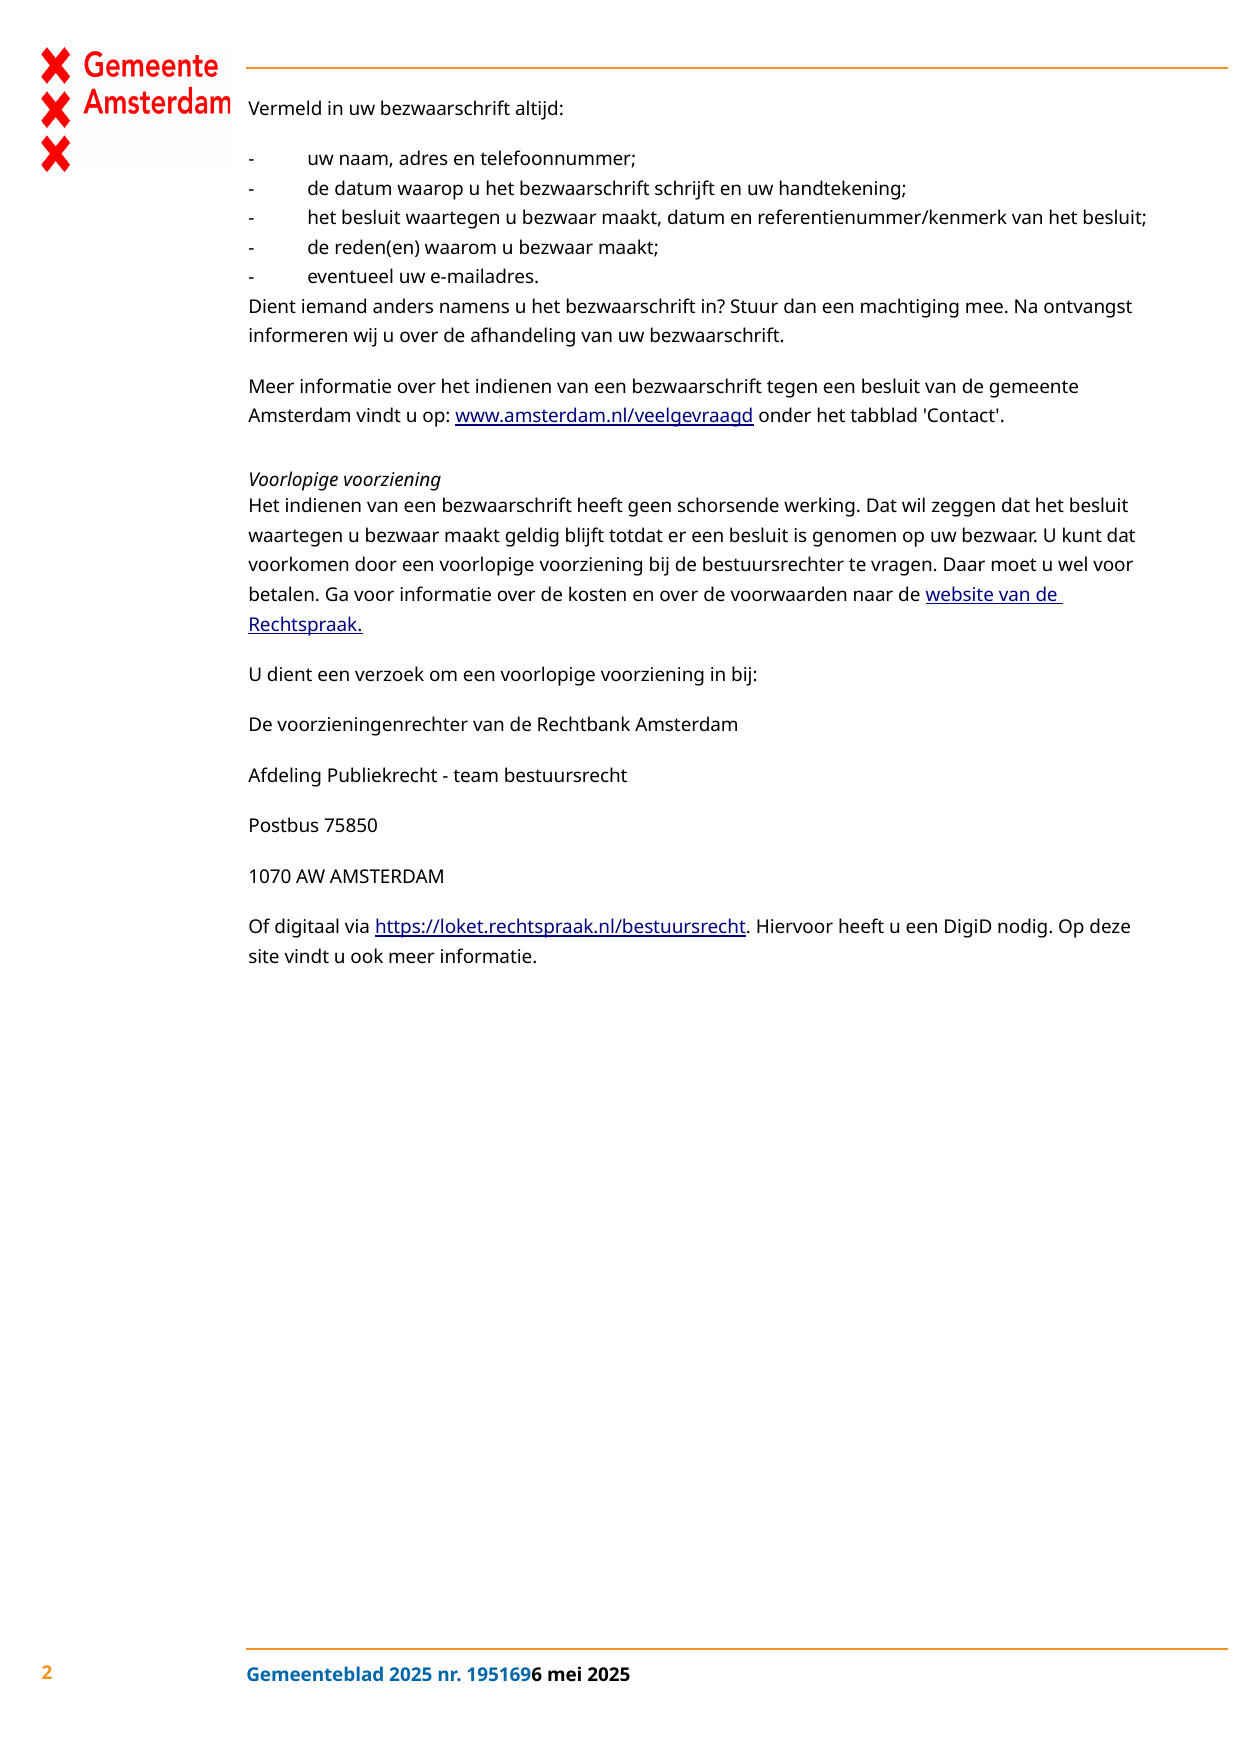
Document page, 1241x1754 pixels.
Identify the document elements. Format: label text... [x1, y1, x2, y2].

text U dient een verzoek om een voorlopige voorziening in bij: [248, 661, 1152, 687]
text Postbus 75850 [248, 812, 1152, 838]
text 1070 AW AMSTERDAM [248, 863, 1152, 888]
text Voorlopige voorziening [248, 467, 1152, 492]
list het besluit waartegen u bezwaar maakt, datum en referentienummer/kenmerk van het besluit; [248, 204, 1152, 230]
text Het indienen van een bezwaarschrift heeft geen schorsende werking. Dat wil zeggen dat het besluit waartegen u bezwaar maakt geldig blijft totdat er een besluit is genomen op uw bezwaar. U kunt dat voorkomen door een voorlopige voorziening bij de bestuursrechter te vragen. Daar moet u wel voor betalen. Ga voor informatie over de kosten en over de voorwaarden naar de website van de Rechtspraak. [248, 492, 1152, 636]
picture [41, 47, 231, 172]
text Meer informatie over het indienen van een bezwaarschrift tegen een besluit van de gemeente Amsterdam vindt u op: www.amsterdam.nl/veelgevraagd onder het tabblad 'Contact'. [248, 373, 1152, 428]
text Dient iemand anders namens u het bezwaarschrift in? Stuur dan een machtiging mee. Na ontvangst informeren wij u over de afhandeling van uw bezwaarschrift. [248, 293, 1152, 348]
text Afdeling Publiekrecht - team bestuursrecht [248, 762, 1152, 788]
list de datum waarop u het bezwaarschrift schrijft en uw handtekening; [248, 175, 1152, 201]
list uw naam, adres en telefoonnummer; [248, 145, 1152, 171]
text Of digitaal via https://loket.rechtspraak.nl/bestuursrecht. Hiervoor heeft u een DigiD nodig. Op deze site vindt u ook meer informatie. [248, 913, 1152, 968]
list eventueel uw e-mailadres. [248, 263, 1152, 289]
text De voorzieningenrechter van de Rechtbank Amsterdam [248, 712, 1152, 737]
text Vermeld in uw bezwaarschrift altijd: [248, 95, 1152, 121]
list de reden(en) waarom u bezwaar maakt; [248, 234, 1152, 260]
